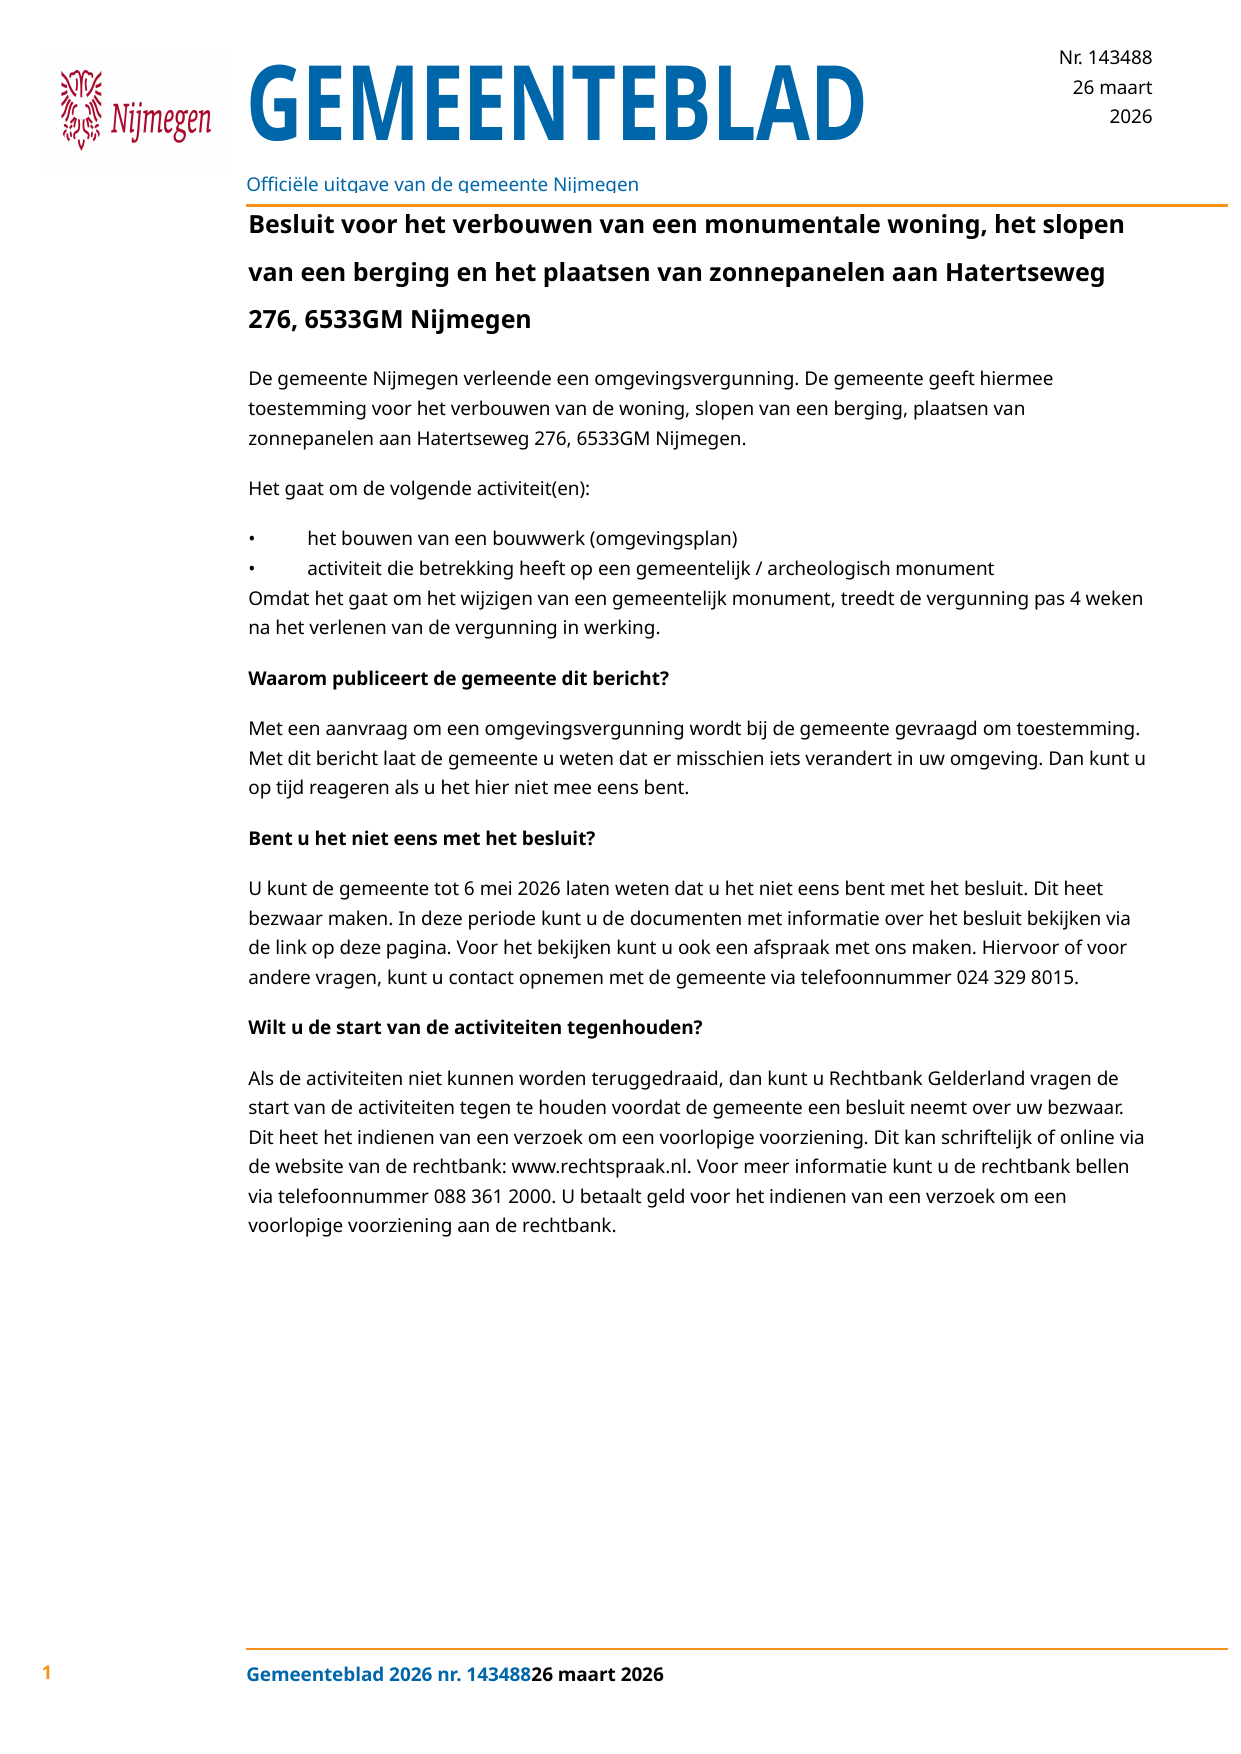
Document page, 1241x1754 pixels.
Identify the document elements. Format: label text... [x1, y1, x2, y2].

text Waarom publiceert de gemeente dit bericht? [248, 665, 1152, 690]
text Als de activiteiten niet kunnen worden teruggedraaid, dan kunt u Rechtbank Gelderland vragen de start van de activiteiten tegen te houden voordat de gemeente een besluit neemt over uw bezwaar. Dit heet het indienen van een verzoek om een voorlopige voorziening. Dit kan schriftelijk of online via de website van de rechtbank: www.rechtspraak.nl. Voor meer informatie kunt u de rechtbank bellen via telefoonnummer 088 361 2000. U betaalt geld voor het indienen van een verzoek om een voorlopige voorziening aan de rechtbank. [248, 1065, 1152, 1238]
text Het gaat om de volgende activiteit(en): [248, 475, 1152, 501]
list het bouwen van een bouwwerk (omgevingsplan) [248, 526, 1152, 551]
text U kunt de gemeente tot 6 mei 2026 laten weten dat u het niet eens bent met het besluit. Dit heet bezwaar maken. In deze periode kunt u de documenten met informatie over het besluit bekijken via de link op deze pagina. Voor het bekijken kunt u ook een afspraak met ons maken. Hiervoor of voor andere vragen, kunt u contact opnemen met de gemeente via telefoonnummer 024 329 8015. [248, 875, 1152, 989]
text Wilt u de start van de activiteiten tegenhouden? [248, 1014, 1152, 1040]
text Besluit voor het verbouwen van een monumentale woning, het slopen van een berging en het plaatsen van zonnepanelen aan Hatertseweg 276, 6533GM Nijmegen [248, 207, 1152, 336]
picture [41, 47, 231, 172]
list activiteit die betrekking heeft op een gemeentelijk / archeologisch monument [248, 555, 1152, 581]
text Bent u het niet eens met het besluit? [248, 825, 1152, 850]
text Omdat het gaat om het wijzigen van een gemeentelijk monument, treedt de vergunning pas 4 weken na het verlenen van de vergunning in werking. [248, 585, 1152, 640]
text De gemeente Nijmegen verleende een omgevingsvergunning. De gemeente geeft hiermee toestemming voor het verbouwen van de woning, slopen van een berging, plaatsen van zonnepanelen aan Hatertseweg 276, 6533GM Nijmegen. [248, 366, 1152, 450]
text Met een aanvraag om een omgevingsvergunning wordt bij de gemeente gevraagd om toestemming. Met dit bericht laat de gemeente u weten dat er misschien iets verandert in uw omgeving. Dan kunt u op tijd reageren als u het hier niet mee eens bent. [248, 715, 1152, 800]
